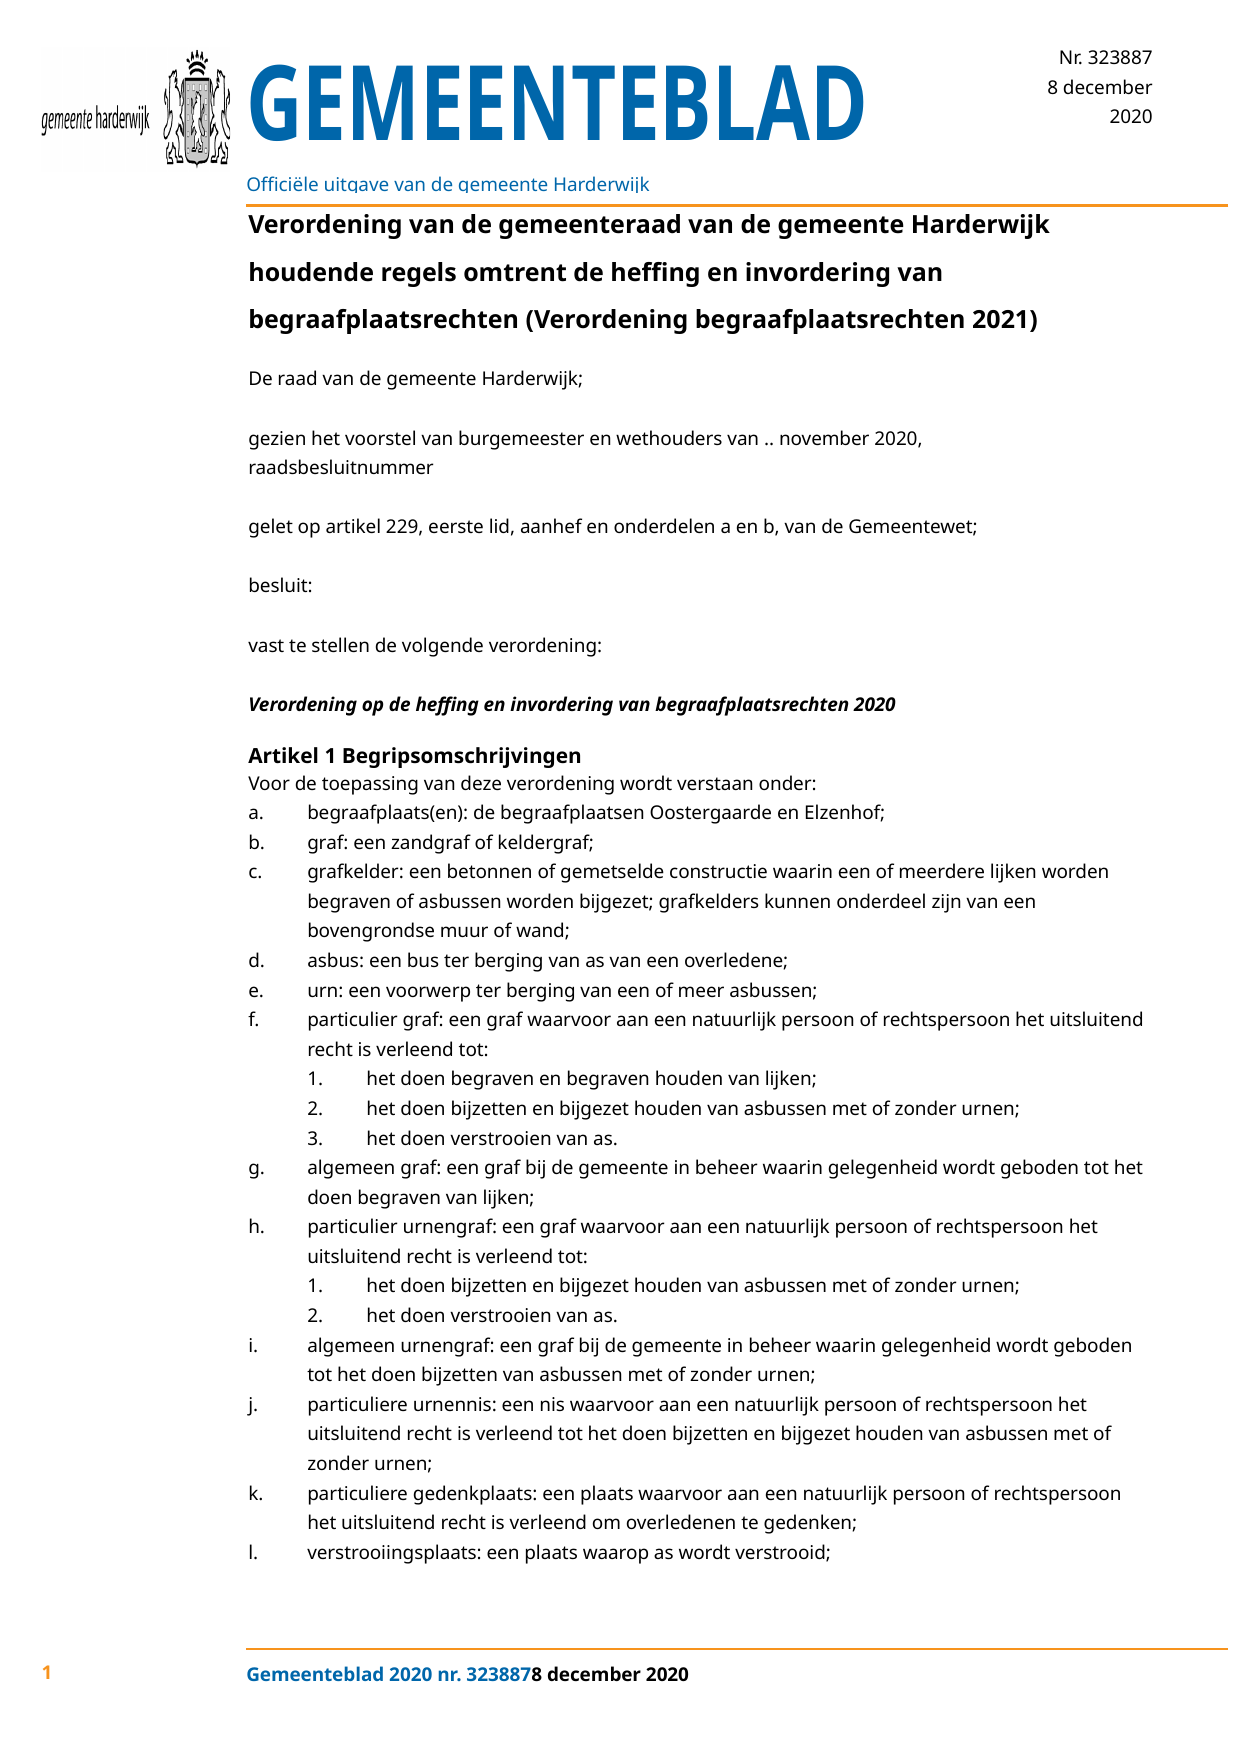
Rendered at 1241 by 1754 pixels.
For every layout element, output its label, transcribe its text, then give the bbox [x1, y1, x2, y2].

list algemeen urnengraf: een graf bij de gemeente in beheer waarin gelegenheid wordt geboden tot het doen bijzetten van asbussen met of zonder urnen; [248, 1332, 1152, 1387]
list particuliere gedenkplaats: een plaats waarvoor aan een natuurlijk persoon of rechtspersoon het uitsluitend recht is verleend om overledenen te gedenken; [248, 1480, 1152, 1535]
list grafkelder: een betonnen of gemetselde constructie waarin een of meerdere lijken worden begraven of asbussen worden bijgezet; grafkelders kunnen onderdeel zijn van een bovengrondse muur of wand; [248, 858, 1152, 943]
text besluit: [248, 573, 1152, 598]
list begraafplaats(en): de begraafplaatsen Oostergaarde en Elzenhof; [248, 799, 1152, 825]
list graf: een zandgraf of keldergraf; [248, 829, 1152, 855]
list particulier urnengraf: een graf waarvoor aan een natuurlijk persoon of rechtspersoon het uitsluitend recht is verleend tot: [248, 1213, 1152, 1269]
text Artikel 1 Begripsomschrijvingen [248, 741, 1152, 770]
text Voor de toepassing van deze verordening wordt verstaan onder: [248, 770, 1152, 796]
list het doen begraven en begraven houden van lijken; [307, 1066, 1152, 1091]
list het doen bijzetten en bijgezet houden van asbussen met of zonder urnen; [307, 1095, 1152, 1121]
text De raad van de gemeente Harderwijk; [248, 366, 1152, 391]
list particuliere urnennis: een nis waarvoor aan een natuurlijk persoon of rechtspersoon het uitsluitend recht is verleend tot het doen bijzetten en bijgezet houden van asbussen met of zonder urnen; [248, 1391, 1152, 1476]
list urn: een voorwerp ter berging van een of meer asbussen; [248, 977, 1152, 1003]
list het doen bijzetten en bijgezet houden van asbussen met of zonder urnen; [307, 1273, 1152, 1298]
text raadsbesluitnummer [248, 454, 1152, 480]
text vast te stellen de volgende verordening: [248, 632, 1152, 657]
list particulier graf: een graf waarvoor aan een natuurlijk persoon of rechtspersoon het uitsluitend recht is verleend tot: [248, 1006, 1152, 1062]
list verstrooiingsplaats: een plaats waarop as wordt verstrooid; [248, 1539, 1152, 1565]
picture [41, 47, 231, 172]
list het doen verstrooien van as. [307, 1125, 1152, 1151]
list het doen verstrooien van as. [307, 1302, 1152, 1328]
text Verordening op de heffing en invordering van begraafplaatsrechten 2020 [248, 691, 1152, 717]
list asbus: een bus ter berging van as van een overledene; [248, 947, 1152, 973]
list algemeen graf: een graf bij de gemeente in beheer waarin gelegenheid wordt geboden tot het doen begraven van lijken; [248, 1154, 1152, 1210]
text gezien het voorstel van burgemeester en wethouders van .. november 2020, [248, 425, 1152, 450]
text Verordening van de gemeenteraad van de gemeente Harderwijk houdende regels omtrent de heffing en invordering van begraafplaatsrechten (Verordening begraafplaatsrechten 2021) [248, 207, 1152, 336]
text gelet op artikel 229, eerste lid, aanhef en onderdelen a en b, van de Gemeentewet; [248, 513, 1152, 539]
